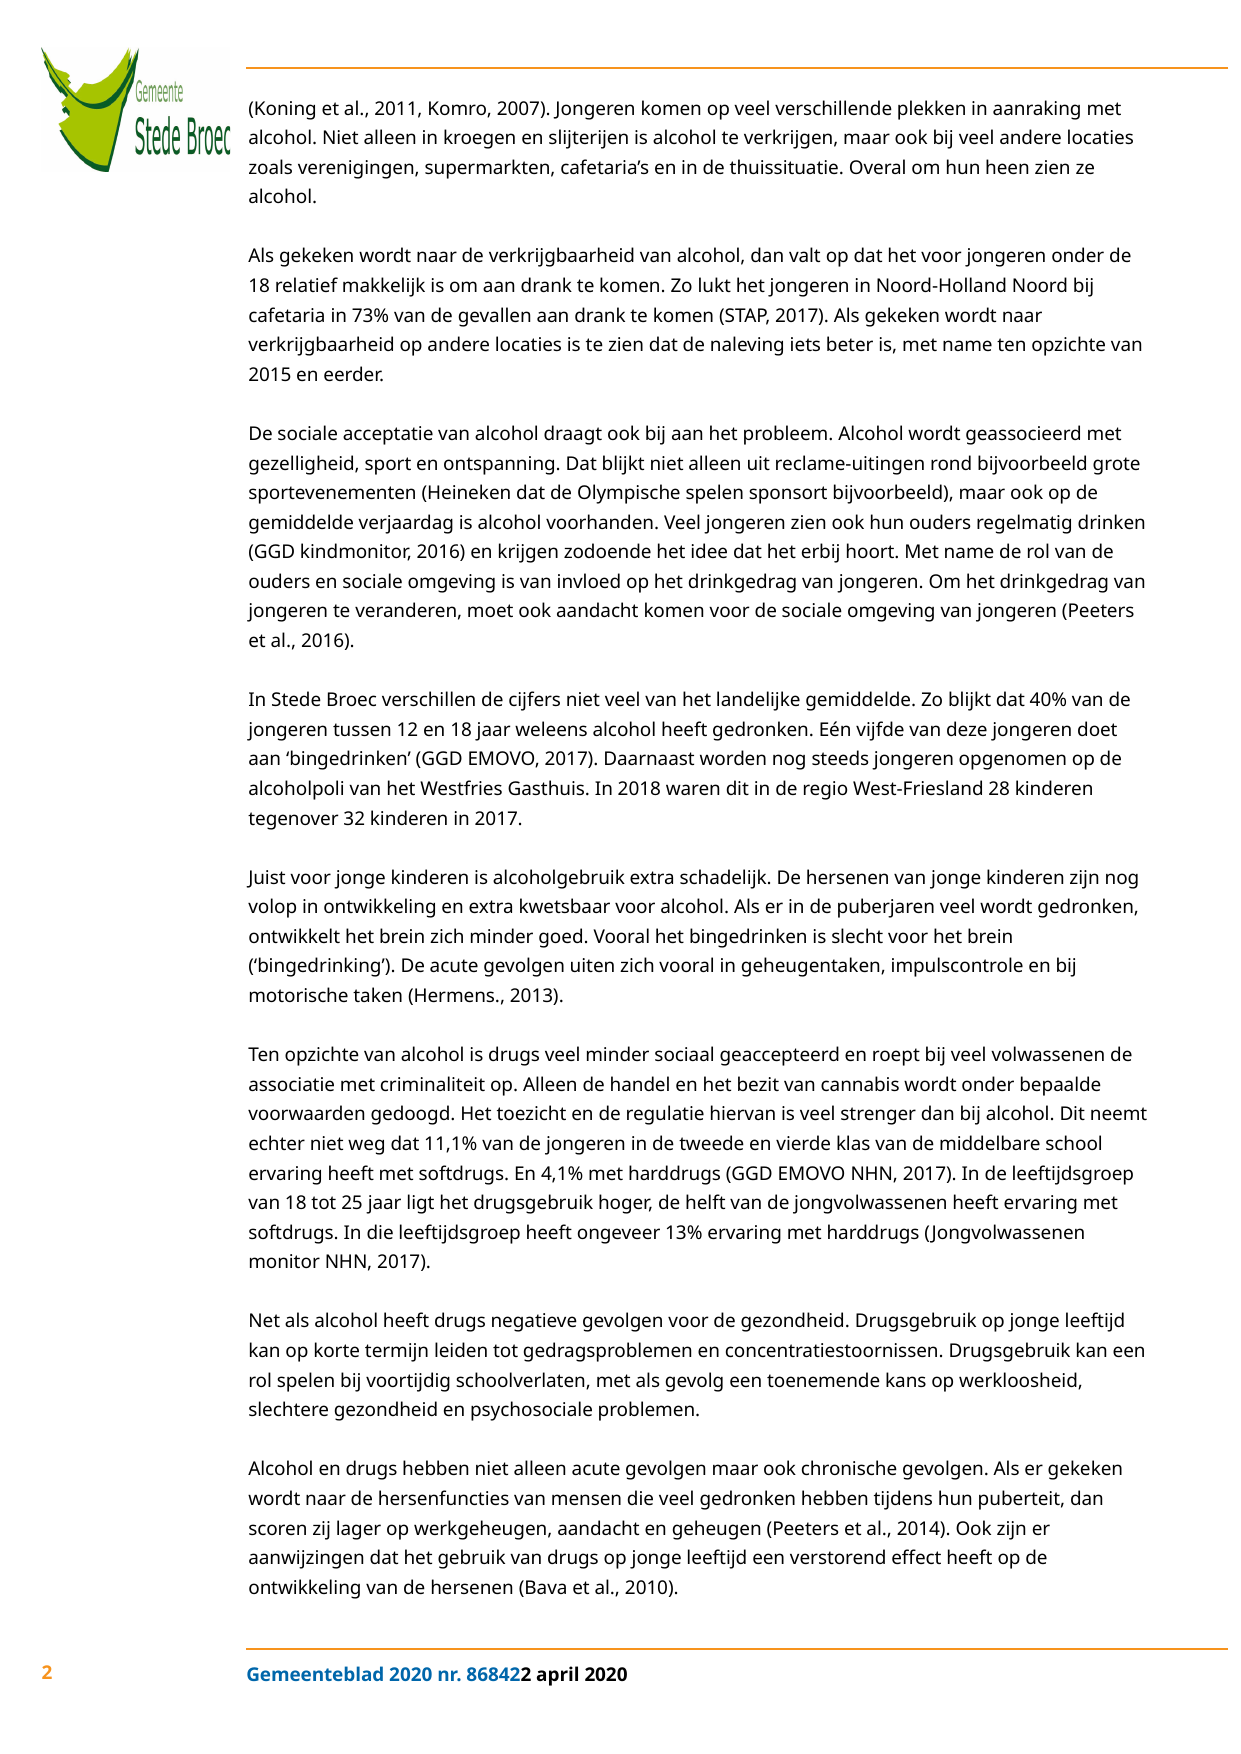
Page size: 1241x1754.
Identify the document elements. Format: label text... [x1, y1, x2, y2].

text In Stede Broec verschillen de cijfers niet veel van het landelijke gemiddelde. Zo blijkt dat 40% van de jongeren tussen 12 en 18 jaar weleens alcohol heeft gedronken. Eén vijfde van deze jongeren doet aan ‘bingedrinken’ (GGD EMOVO, 2017). Daarnaast worden nog steeds jongeren opgenomen op de alcoholpoli van het Westfries Gasthuis. In 2018 waren dit in de regio West-Friesland 28 kinderen tegenover 32 kinderen in 2017. [248, 686, 1152, 831]
text De sociale acceptatie van alcohol draagt ook bij aan het probleem. Alcohol wordt geassocieerd met gezelligheid, sport en ontspanning. Dat blijkt niet alleen uit reclame-uitingen rond bijvoorbeeld grote sportevenementen (Heineken dat de Olympische spelen sponsort bijvoorbeeld), maar ook op de gemiddelde verjaardag is alcohol voorhanden. Veel jongeren zien ook hun ouders regelmatig drinken (GGD kindmonitor, 2016) en krijgen zodoende het idee dat het erbij hoort. Met name de rol van de ouders en sociale omgeving is van invloed op het drinkgedrag van jongeren. Om het drinkgedrag van jongeren te veranderen, moet ook aandacht komen voor de sociale omgeving van jongeren (Peeters et al., 2016). [248, 420, 1152, 653]
picture [41, 47, 231, 172]
text Net als alcohol heeft drugs negatieve gevolgen voor de gezondheid. Drugsgebruik op jonge leeftijd kan op korte termijn leiden tot gedragsproblemen en concentratiestoornissen. Drugsgebruik kan een rol spelen bij voortijdig schoolverlaten, met als gevolg een toenemende kans op werkloosheid, slechtere gezondheid en psychosociale problemen. [248, 1308, 1152, 1422]
text Ten opzichte van alcohol is drugs veel minder sociaal geaccepteerd en roept bij veel volwassenen de associatie met criminaliteit op. Alleen de handel en het bezit van cannabis wordt onder bepaalde voorwaarden gedoogd. Het toezicht en de regulatie hiervan is veel strenger dan bij alcohol. Dit neemt echter niet weg dat 11,1% van de jongeren in de tweede en vierde klas van de middelbare school ervaring heeft met softdrugs. En 4,1% met harddrugs (GGD EMOVO NHN, 2017). In de leeftijdsgroep van 18 tot 25 jaar ligt het drugsgebruik hoger, de helft van de jongvolwassenen heeft ervaring met softdrugs. In die leeftijdsgroep heeft ongeveer 13% ervaring met harddrugs (Jongvolwassenen monitor NHN, 2017). [248, 1041, 1152, 1274]
text (Koning et al., 2011, Komro, 2007). Jongeren komen op veel verschillende plekken in aanraking met alcohol. Niet alleen in kroegen en slijterijen is alcohol te verkrijgen, maar ook bij veel andere locaties zoals verenigingen, supermarkten, cafetaria’s en in de thuissituatie. Overal om hun heen zien ze alcohol. [248, 95, 1152, 209]
text Als gekeken wordt naar de verkrijgbaarheid van alcohol, dan valt op dat het voor jongeren onder de 18 relatief makkelijk is om aan drank te komen. Zo lukt het jongeren in Noord-Holland Noord bij cafetaria in 73% van de gevallen aan drank te komen (STAP, 2017). Als gekeken wordt naar verkrijgbaarheid op andere locaties is te zien dat de naleving iets beter is, met name ten opzichte van 2015 en eerder. [248, 243, 1152, 387]
text Juist voor jonge kinderen is alcoholgebruik extra schadelijk. De hersenen van jonge kinderen zijn nog volop in ontwikkeling en extra kwetsbaar voor alcohol. Als er in de puberjaren veel wordt gedronken, ontwikkelt het brein zich minder goed. Vooral het bingedrinken is slecht voor het brein (‘bingedrinking’). De acute gevolgen uiten zich vooral in geheugentaken, impulscontrole en bij motorische taken (Hermens., 2013). [248, 864, 1152, 1008]
text Alcohol en drugs hebben niet alleen acute gevolgen maar ook chronische gevolgen. Als er gekeken wordt naar de hersenfuncties van mensen die veel gedronken hebben tijdens hun puberteit, dan scoren zij lager op werkgeheugen, aandacht en geheugen (Peeters et al., 2014). Ook zijn er aanwijzingen dat het gebruik van drugs op jonge leeftijd een verstorend effect heeft op de ontwikkeling van de hersenen (Bava et al., 2010). [248, 1456, 1152, 1600]
